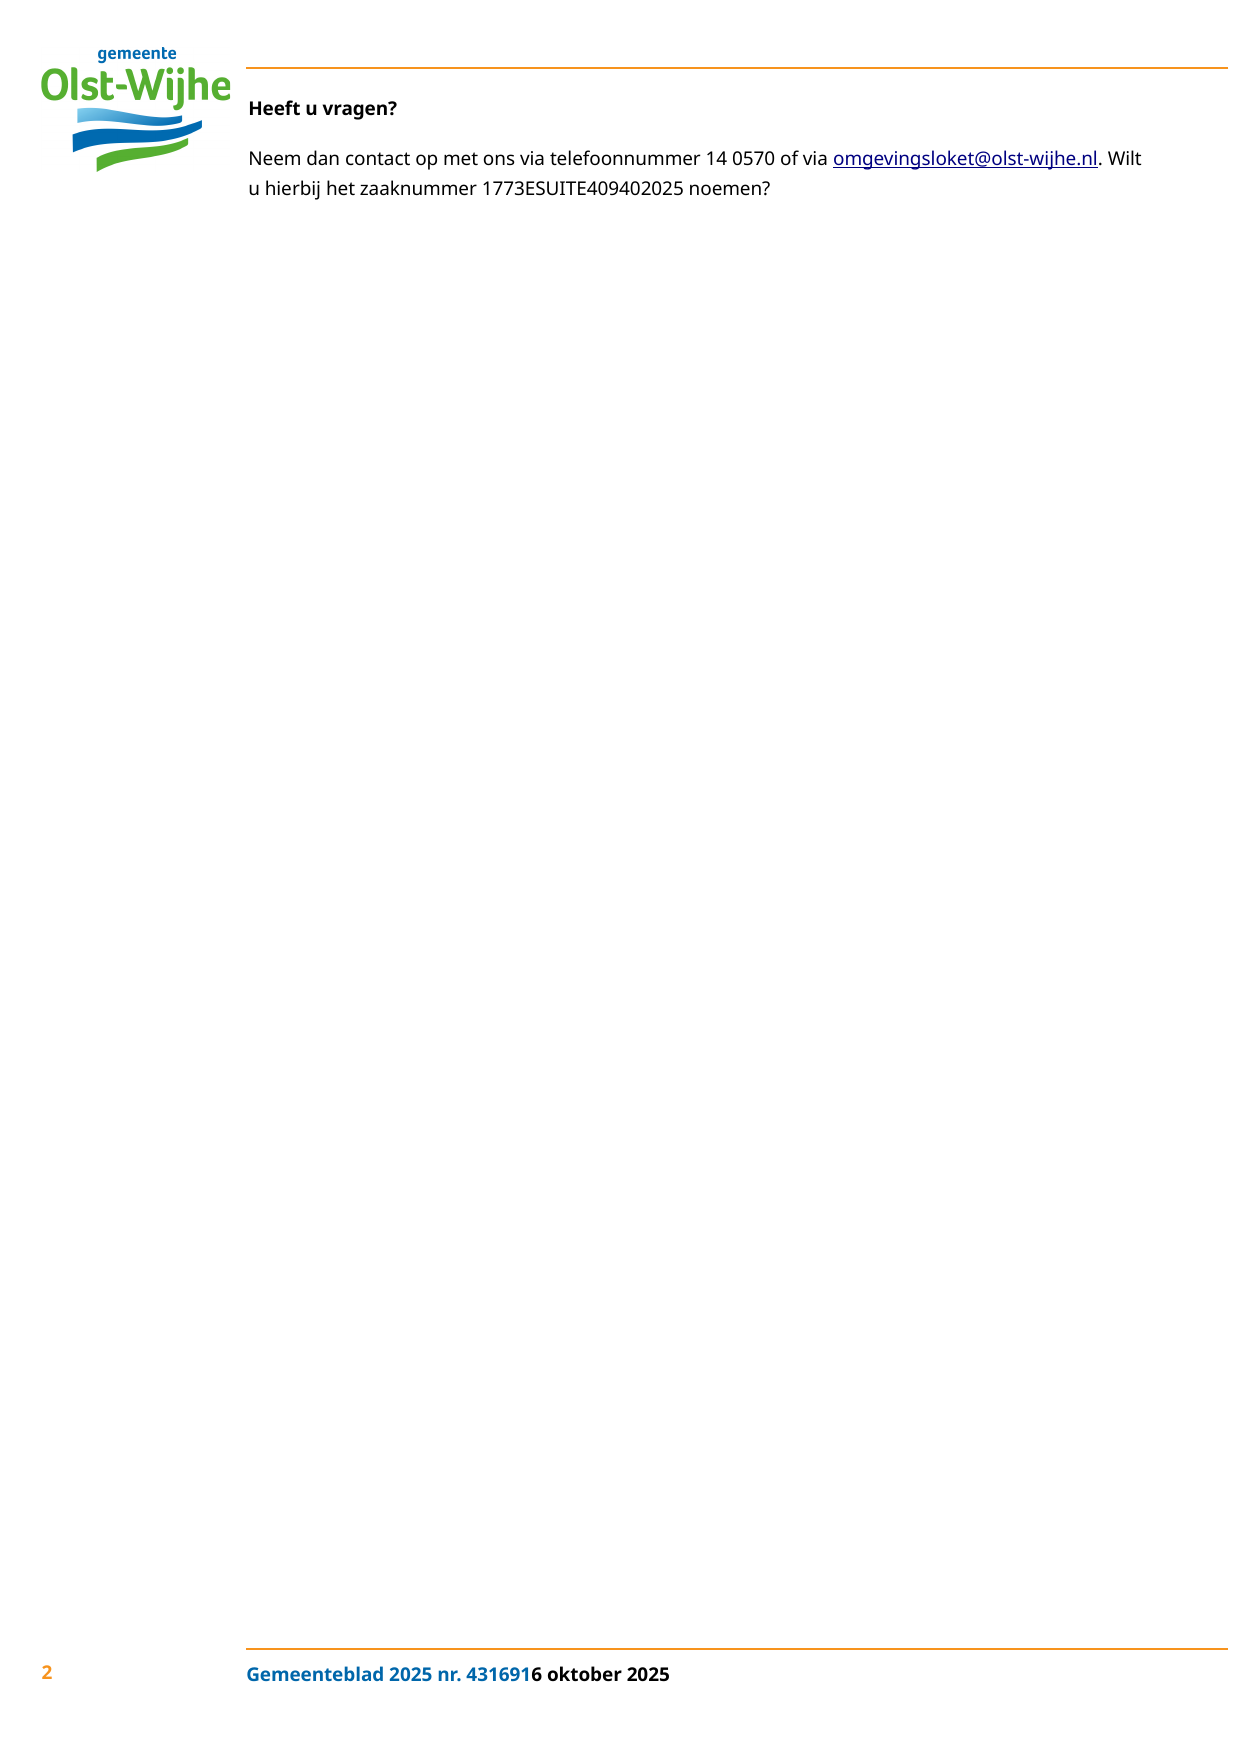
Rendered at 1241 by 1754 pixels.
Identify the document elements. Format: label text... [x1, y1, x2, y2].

text Neem dan contact op met ons via telefoonnummer 14 0570 of via omgevingsloket@olst-wijhe.nl. Wilt u hierbij het zaaknummer 1773ESUITE409402025 noemen? [248, 145, 1152, 201]
picture [41, 47, 231, 172]
text Heeft u vragen? [248, 95, 1152, 121]
